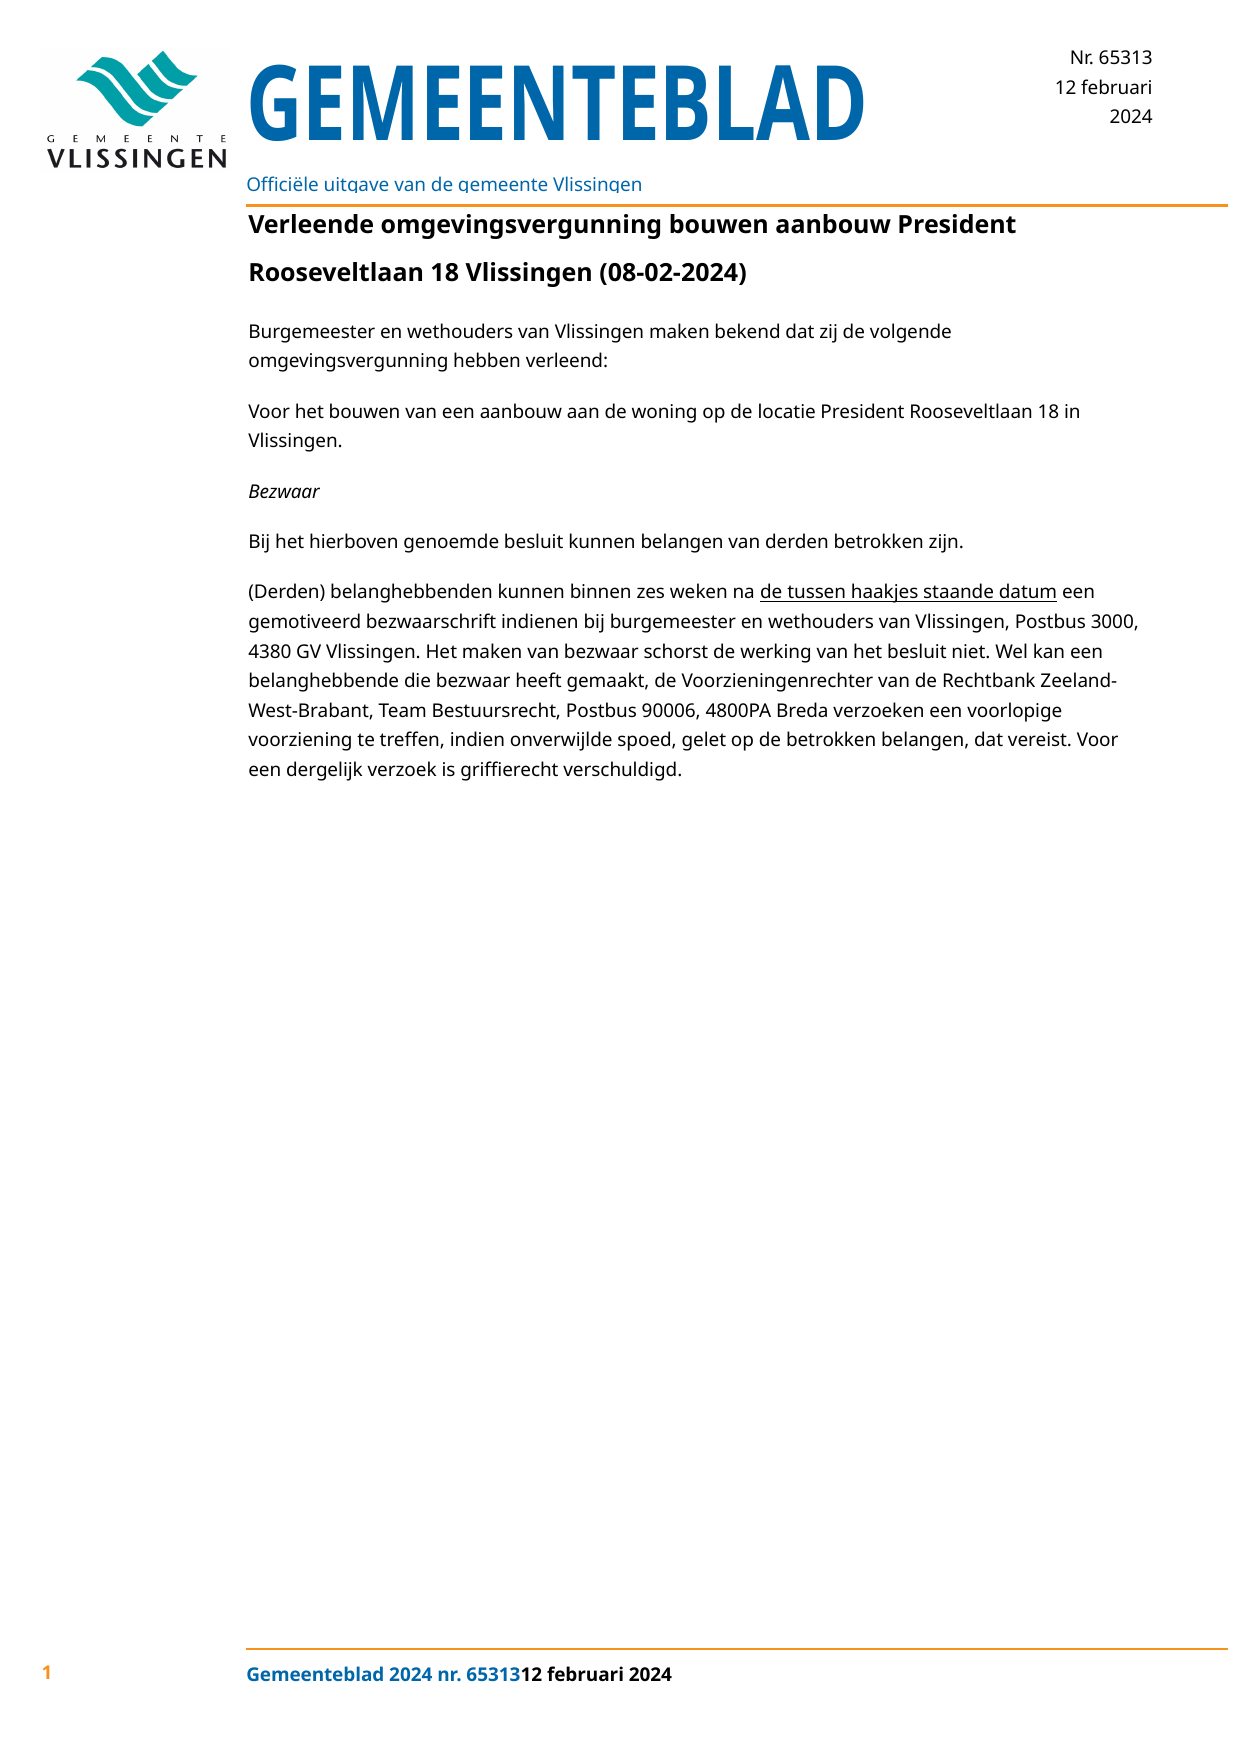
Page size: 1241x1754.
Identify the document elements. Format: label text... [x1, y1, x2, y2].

text Verleende omgevingsvergunning bouwen aanbouw President Rooseveltlaan 18 Vlissingen (08-02-2024) [248, 207, 1152, 288]
text Burgemeester en wethouders van Vlissingen maken bekend dat zij de volgende omgevingsvergunning hebben verleend: [248, 318, 1152, 373]
text Bezwaar [248, 478, 1152, 504]
picture [41, 47, 231, 172]
text (Derden) belanghebbenden kunnen binnen zes weken na de tussen haakjes staande datum een gemotiveerd bezwaarschrift indienen bij burgemeester en wethouders van Vlissingen, Postbus 3000, 4380 GV Vlissingen. Het maken van bezwaar schorst de werking van het besluit niet. Wel kan een belanghebbende die bezwaar heeft gemaakt, de Voorzieningenrechter van de Rechtbank Zeeland-West-Brabant, Team Bestuursrecht, Postbus 90006, 4800PA Breda verzoeken een voorlopige voorziening te treffen, indien onverwijlde spoed, gelet op de betrokken belangen, dat vereist. Voor een dergelijk verzoek is griffierecht verschuldigd. [248, 579, 1152, 782]
text Bij het hierboven genoemde besluit kunnen belangen van derden betrokken zijn. [248, 528, 1152, 554]
text Voor het bouwen van een aanbouw aan de woning op de locatie President Rooseveltlaan 18 in Vlissingen. [248, 398, 1152, 453]
